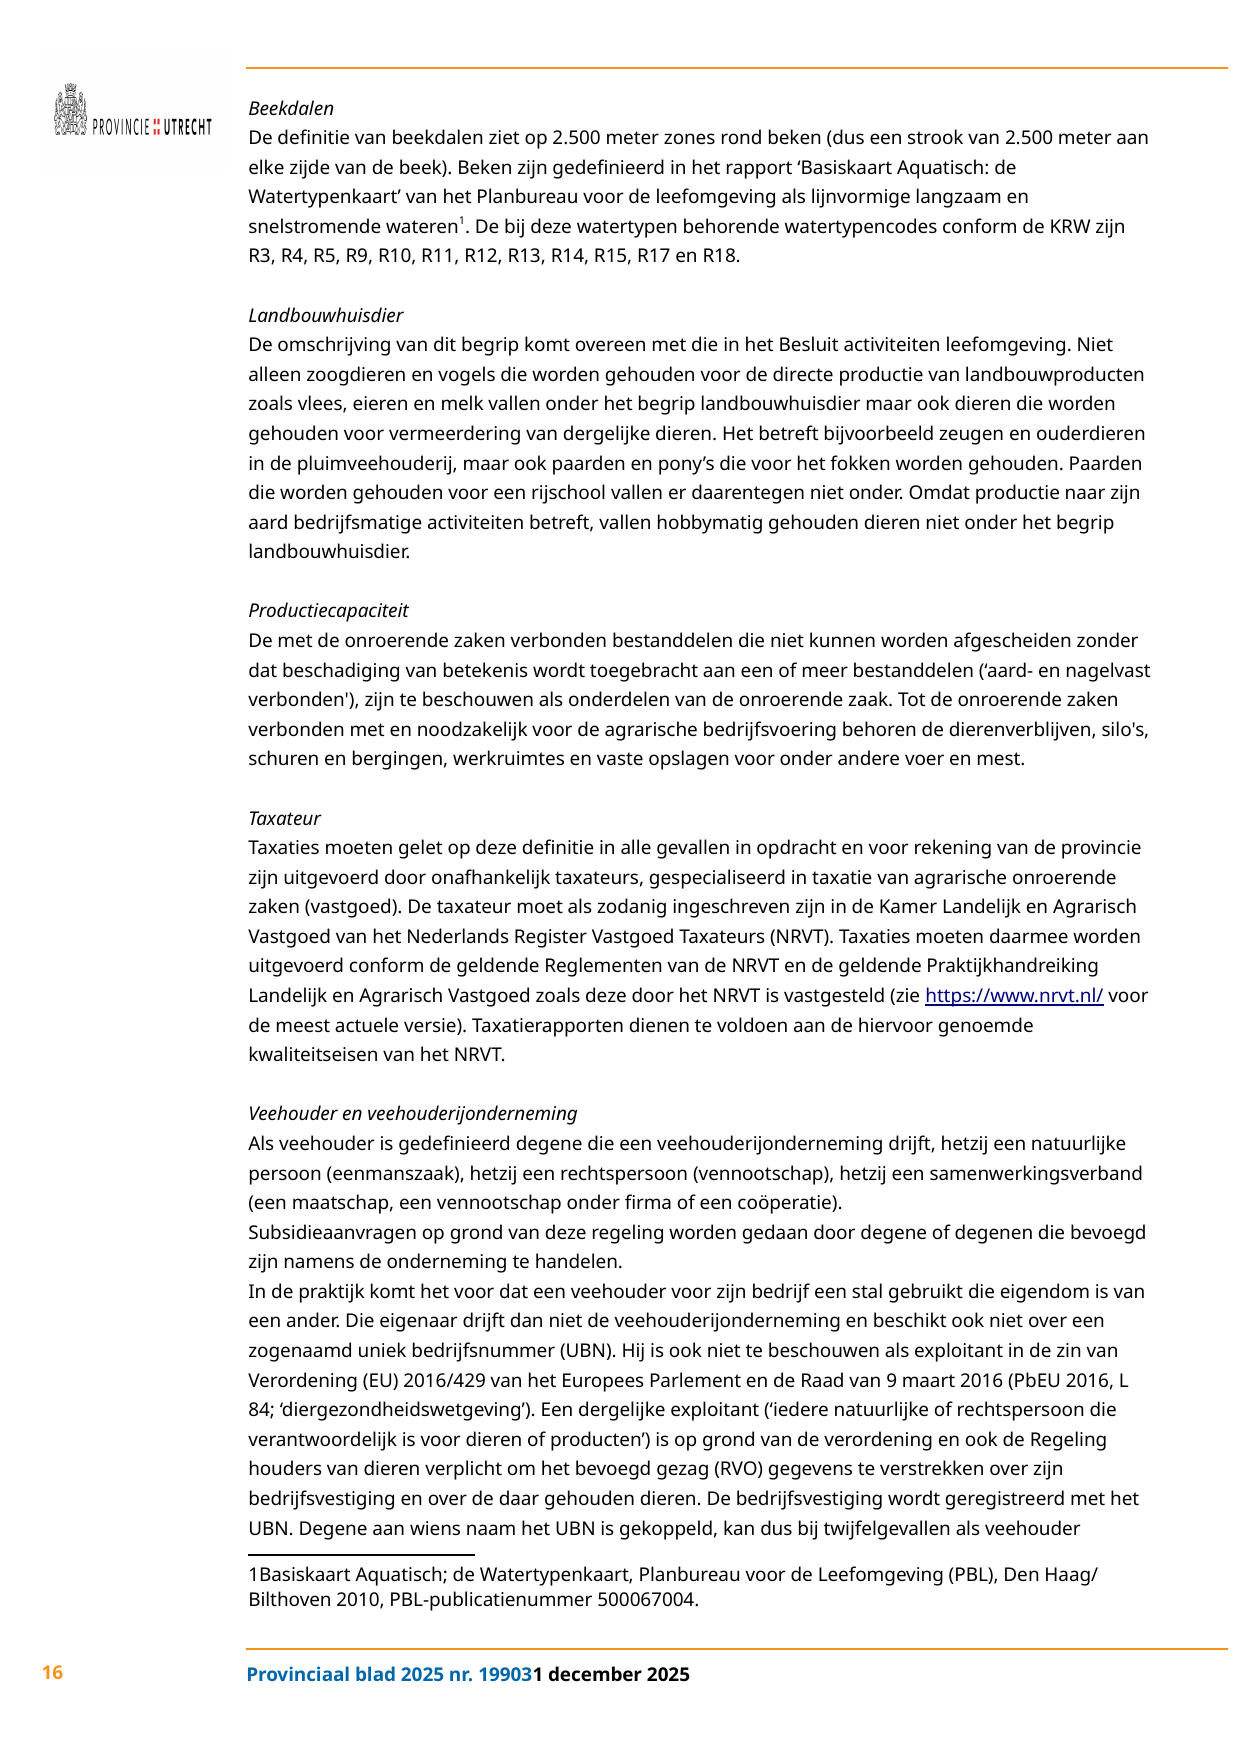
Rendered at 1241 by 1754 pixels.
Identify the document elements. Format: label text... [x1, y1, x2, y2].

text De omschrijving van dit begrip komt overeen met die in het Besluit activiteiten leefomgeving. Niet alleen zoogdieren en vogels die worden gehouden voor de directe productie van landbouwproducten zoals vlees, eieren en melk vallen onder het begrip landbouwhuisdier maar ook dieren die worden gehouden voor vermeerdering van dergelijke dieren. Het betreft bijvoorbeeld zeugen en ouderdieren in de pluimveehouderij, maar ook paarden en pony’s die voor het fokken worden gehouden. Paarden die worden gehouden voor een rijschool vallen er daarentegen niet onder. Omdat productie naar zijn aard bedrijfsmatige activiteiten betreft, vallen hobbymatig gehouden dieren niet onder het begrip landbouwhuisdier. [248, 331, 1152, 564]
text Veehouder en veehouderijonderneming [248, 1101, 1152, 1126]
text Basiskaart Aquatisch; de Watertypenkaart, Planbureau voor de Leefomgeving (PBL), Den Haag/ Bilthoven 2010, PBL-publicatienummer 500067004. [248, 1561, 1152, 1612]
text Taxaties moeten gelet op deze definitie in alle gevallen in opdracht en voor rekening van de provincie zijn uitgevoerd door onafhankelijk taxateurs, gespecialiseerd in taxatie van agrarische onroerende zaken (vastgoed). De taxateur moet als zodanig ingeschreven zijn in de Kamer Landelijk en Agrarisch Vastgoed van het Nederlands Register Vastgoed Taxateurs (NRVT). Taxaties moeten daarmee worden uitgevoerd conform de geldende Reglementen van de NRVT en de geldende Praktijkhandreiking Landelijk en Agrarisch Vastgoed zoals deze door het NRVT is vastgesteld (zie https://www.nrvt.nl/ voor de meest actuele versie). Taxatierapporten dienen te voldoen aan de hiervoor genoemde kwaliteitseisen van het NRVT. [248, 834, 1152, 1067]
text De met de onroerende zaken verbonden bestanddelen die niet kunnen worden afgescheiden zonder dat beschadiging van betekenis wordt toegebracht aan een of meer bestanddelen (‘aard- en nagelvast verbonden'), zijn te beschouwen als onderdelen van de onroerende zaak. Tot de onroerende zaken verbonden met en noodzakelijk voor de agrarische bedrijfsvoering behoren de dierenverblijven, silo's, schuren en bergingen, werkruimtes en vaste opslagen voor onder andere voer en mest. [248, 627, 1152, 771]
picture [41, 47, 231, 172]
text In de praktijk komt het voor dat een veehouder voor zijn bedrijf een stal gebruikt die eigendom is van een ander. Die eigenaar drijft dan niet de veehouderijonderneming en beschikt ook niet over een zogenaamd uniek bedrijfsnummer (UBN). Hij is ook niet te beschouwen als exploitant in de zin van Verordening (EU) 2016/429 van het Europees Parlement en de Raad van 9 maart 2016 (PbEU 2016, L 84; ‘diergezondheidswetgeving’). Een dergelijke exploitant (‘iedere natuurlijke of rechtspersoon die verantwoordelijk is voor dieren of producten’) is op grond van de verordening en ook de Regeling houders van dieren verplicht om het bevoegd gezag (RVO) gegevens te verstrekken over zijn bedrijfsvestiging en over de daar gehouden dieren. De bedrijfsvestiging wordt geregistreerd met het UBN. Degene aan wiens naam het UBN is gekoppeld, kan dus bij twijfelgevallen als veehouder [248, 1278, 1152, 1541]
text Taxateur [248, 805, 1152, 831]
text De definitie van beekdalen ziet op 2.500 meter zones rond beken (dus een strook van 2.500 meter aan elke zijde van de beek). Beken zijn gedefinieerd in het rapport ‘Basiskaart Aquatisch: de Watertypenkaart’ van het Planbureau voor de leefomgeving als lijnvormige langzaam en snelstromende wateren. De bij deze watertypen behorende watertypencodes conform de KRW zijn R3, R4, R5, R9, R10, R11, R12, R13, R14, R15, R17 en R18. [248, 124, 1152, 268]
text Beekdalen [248, 95, 1152, 121]
text Als veehouder is gedefinieerd degene die een veehouderijonderneming drijft, hetzij een natuurlijke persoon (eenmanszaak), hetzij een rechtspersoon (vennootschap), hetzij een samenwerkingsverband (een maatschap, een vennootschap onder firma of een coöperatie). [248, 1130, 1152, 1215]
text Landbouwhuisdier [248, 302, 1152, 328]
text Productiecapaciteit [248, 598, 1152, 623]
text Subsidieaanvragen op grond van deze regeling worden gedaan door degene of degenen die bevoegd zijn namens de onderneming te handelen. [248, 1219, 1152, 1274]
